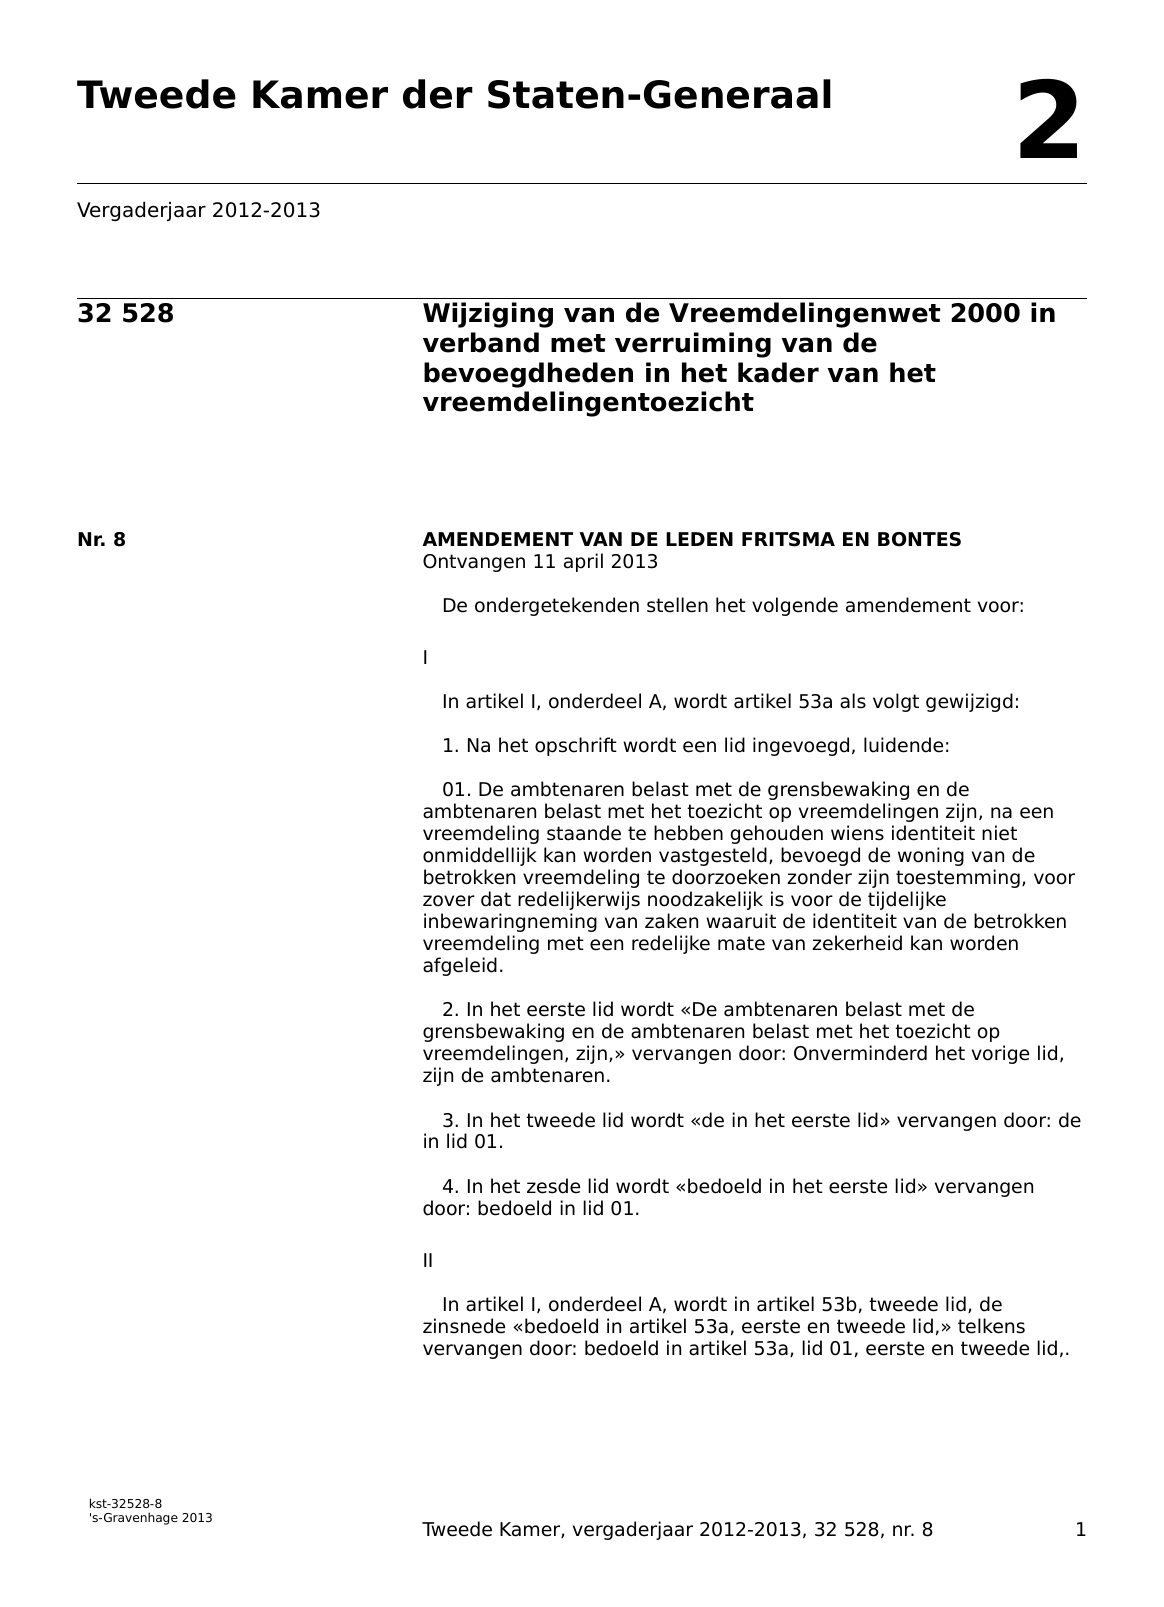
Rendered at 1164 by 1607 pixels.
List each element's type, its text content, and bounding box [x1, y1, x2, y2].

subtitle 32 528 Wijziging van de Vreemdelingenwet 2000 in verband met verruiming van de bevoegdheden in het kader van het vreemdelingentoezicht [77, 299, 1087, 418]
text 's-Gravenhage 2013 [88, 1511, 323, 1525]
table_header 2 [886, 59, 1087, 183]
text 3. In het tweede lid wordt «de in het eerste lid» vervangen door: de in lid 01. [422, 1109, 1087, 1153]
text Ontvangen 11 april 2013 [422, 551, 1087, 573]
subtitle II [422, 1249, 1087, 1272]
text 01. De ambtenaren belast met de grensbewaking en de ambtenaren belast met het toezicht op vreemdelingen zijn, na een vreemdeling staande te hebben gehouden wiens identiteit niet onmiddellijk kan worden vastgesteld, bevoegd de woning van de betrokken vreemdeling te doorzoeken zonder zijn toestemming, voor zover dat redelijkerwijs noodzakelijk is voor de tijdelijke inbewaringneming van zaken waaruit de identiteit van de betrokken vreemdeling met een redelijke mate van zekerheid kan worden afgeleid. [422, 779, 1087, 977]
table_cell Vergaderjaar 2012-2013 [77, 184, 1087, 298]
subtitle Nr. 8 AMENDEMENT VAN DE LEDEN FRITSMA EN BONTES [77, 529, 1087, 551]
table_header Tweede Kamer der Staten-Generaal [77, 59, 886, 183]
text In artikel I, onderdeel A, wordt in artikel 53b, tweede lid, de zinsnede «bedoeld in artikel 53a, eerste en tweede lid,» telkens vervangen door: bedoeld in artikel 53a, lid 01, eerste en tweede lid,. [422, 1294, 1087, 1360]
subtitle I [422, 647, 1087, 669]
text 4. In het zesde lid wordt «bedoeld in het eerste lid» vervangen door: bedoeld in lid 01. [422, 1176, 1087, 1219]
text kst-32528-8 [88, 1497, 323, 1511]
text De ondergetekenden stellen het volgende amendement voor: [422, 595, 1087, 617]
text 1. Na het opschrift wordt een lid ingevoegd, luidende: [422, 735, 1087, 757]
text 2. In het eerste lid wordt «De ambtenaren belast met de grensbewaking en de ambtenaren belast met het toezicht op vreemdelingen, zijn,» vervangen door: Onverminderd het vorige lid, zijn de ambtenaren. [422, 999, 1087, 1087]
text In artikel I, onderdeel A, wordt artikel 53a als volgt gewijzigd: [422, 691, 1087, 713]
